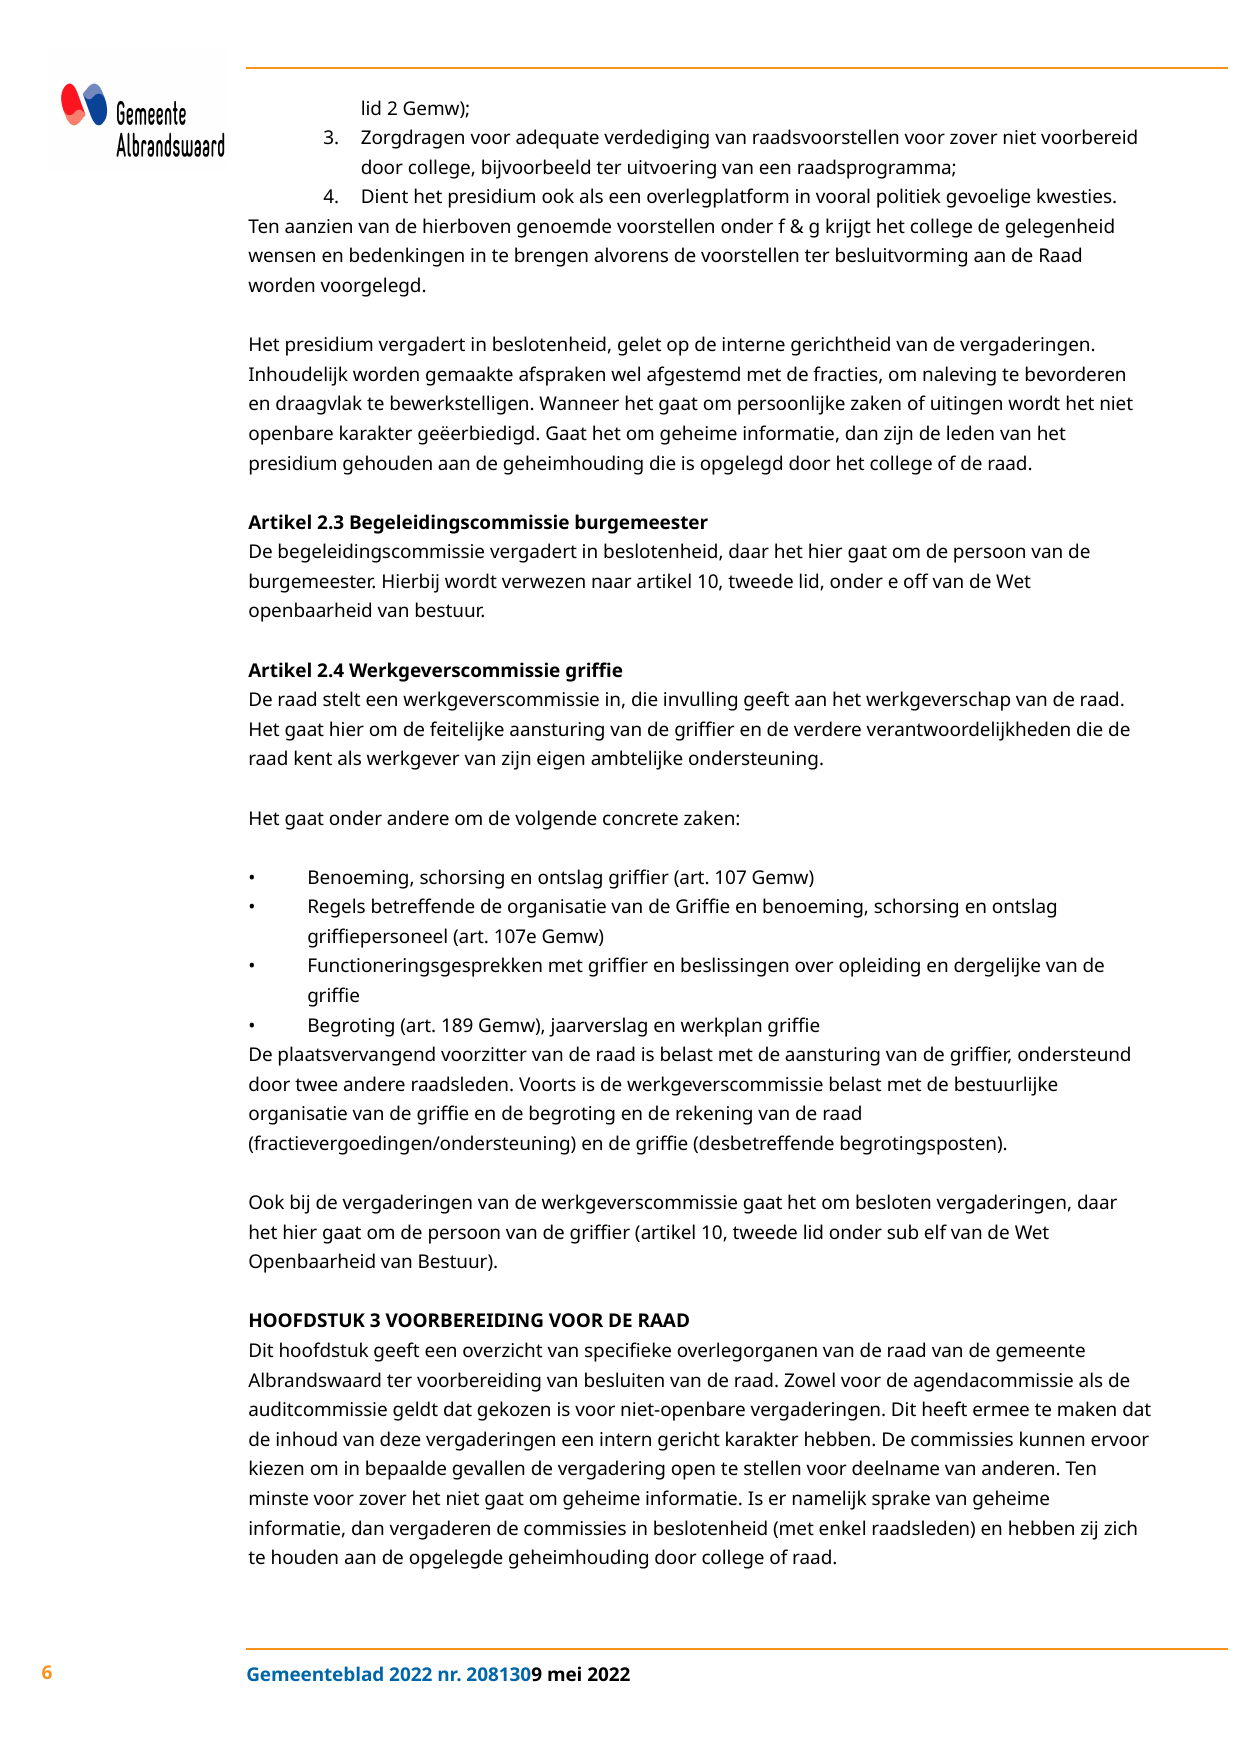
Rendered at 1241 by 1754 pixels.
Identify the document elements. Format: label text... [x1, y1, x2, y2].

list Dient het presidium ook als een overlegplatform in vooral politiek gevoelige kwesties. [323, 183, 1152, 209]
text Dit hoofdstuk geeft een overzicht van specifieke overlegorganen van de raad van de gemeente Albrandswaard ter voorbereiding van besluiten van de raad. Zowel voor de agendacommissie als de auditcommissie geldt dat gekozen is voor niet-openbare vergaderingen. Dit heeft ermee te maken dat de inhoud van deze vergaderingen een intern gericht karakter hebben. De commissies kunnen ervoor kiezen om in bepaalde gevallen de vergadering open te stellen voor deelname van anderen. Ten minste voor zover het niet gaat om geheime informatie. Is er namelijk sprake van geheime informatie, dan vergaderen de commissies in beslotenheid (met enkel raadsleden) en hebben zij zich te houden aan de opgelegde geheimhouding door college of raad. [248, 1337, 1152, 1570]
text HOOFDSTUK 3 VOORBEREIDING VOOR DE RAAD [248, 1308, 1152, 1333]
text Ook bij de vergaderingen van de werkgeverscommissie gaat het om besloten vergaderingen, daar het hier gaat om de persoon van de griffier (artikel 10, tweede lid onder sub elf van de Wet Openbaarheid van Bestuur). [248, 1189, 1152, 1274]
text De raad stelt een werkgeverscommissie in, die invulling geeft aan het werkgeverschap van de raad. Het gaat hier om de feitelijke aansturing van de griffier en de verdere verantwoordelijkheden die de raad kent als werkgever van zijn eigen ambtelijke ondersteuning. [248, 686, 1152, 771]
list Functioneringsgesprekken met griffier en beslissingen over opleiding en dergelijke van de griffie [248, 953, 1152, 1008]
list Begroting (art. 189 Gemw), jaarverslag en werkplan griffie [248, 1012, 1152, 1038]
text Artikel 2.3 Begeleidingscommissie burgemeester [248, 509, 1152, 535]
text De begeleidingscommissie vergadert in beslotenheid, daar het hier gaat om de persoon van de burgemeester. Hierbij wordt verwezen naar artikel 10, tweede lid, onder e off van de Wet openbaarheid van bestuur. [248, 538, 1152, 623]
text Het gaat onder andere om de volgende concrete zaken: [248, 805, 1152, 831]
text Het presidium vergadert in beslotenheid, gelet op de interne gerichtheid van de vergaderingen. Inhoudelijk worden gemaakte afspraken wel afgestemd met de fracties, om naleving te bevorderen en draagvlak te bewerkstelligen. Wanneer het gaat om persoonlijke zaken of uitingen wordt het niet­ openbare karakter geëerbiedigd. Gaat het om geheime informatie, dan zijn de leden van het presidium gehouden aan de geheimhouding die is opgelegd door het college of de raad. [248, 331, 1152, 476]
text De plaatsvervangend voorzitter van de raad is belast met de aansturing van de griffier, ondersteund door twee andere raadsleden. Voorts is de werkgeverscommissie belast met de bestuurlijke organisatie van de griffie en de begroting en de rekening van de raad (fractievergoedingen/ondersteuning) en de griffie (desbetreffende begrotingsposten). [248, 1041, 1152, 1156]
list lid 2 Gemw); [323, 95, 1152, 121]
list Benoeming, schorsing en ontslag griffier (art. 107 Gemw) [248, 864, 1152, 890]
list Regels betreffende de organisatie van de Griffie en benoeming, schorsing en ontslag griffiepersoneel (art. 107e Gemw) [248, 893, 1152, 949]
list Zorgdragen voor adequate verdediging van raadsvoorstellen voor zover niet voorbereid door college, bijvoorbeeld ter uitvoering van een raadsprogramma; [323, 124, 1152, 180]
picture [41, 47, 231, 172]
text Artikel 2.4 Werkgeverscommissie griffie [248, 657, 1152, 683]
text Ten aanzien van de hierboven genoemde voorstellen onder f & g krijgt het college de gelegenheid wensen en bedenkingen in te brengen alvorens de voorstellen ter besluitvorming aan de Raad worden voorgelegd. [248, 213, 1152, 298]
